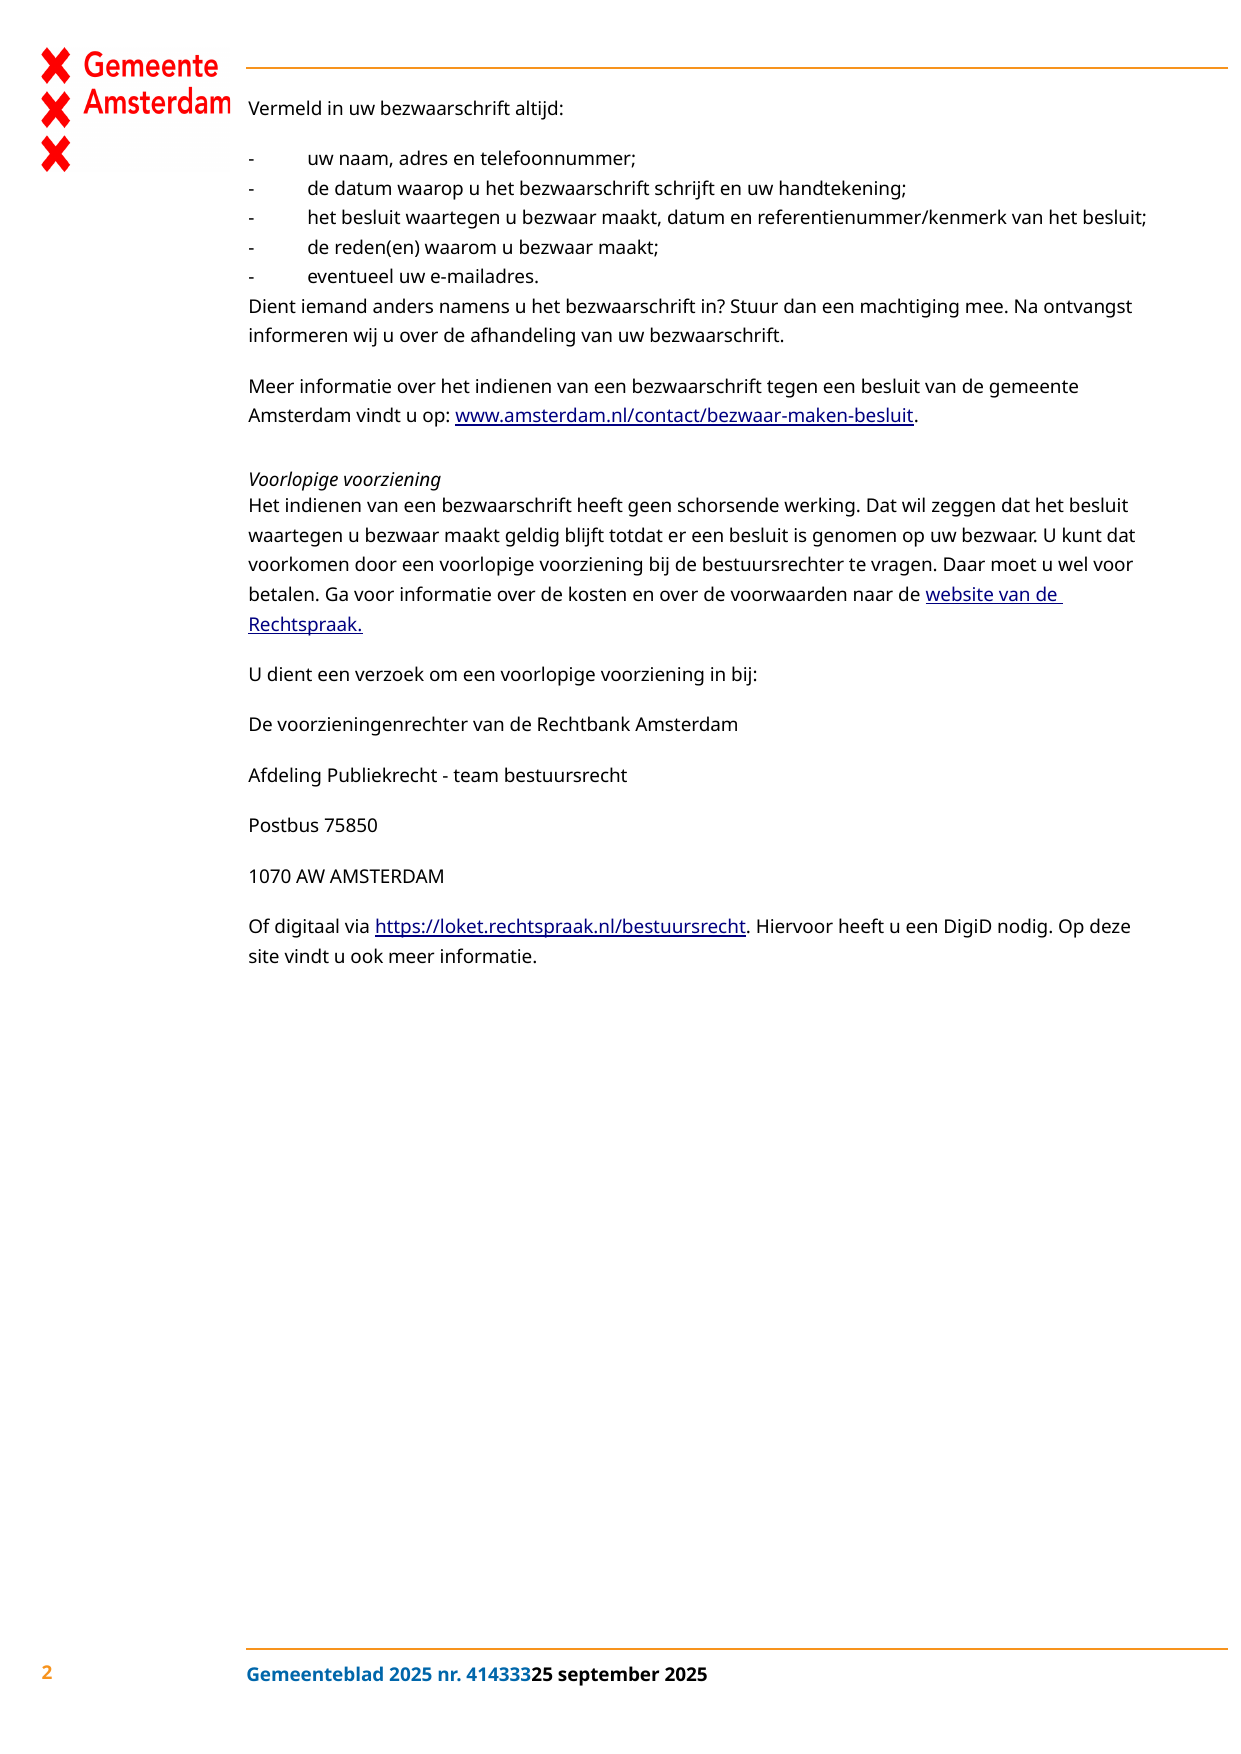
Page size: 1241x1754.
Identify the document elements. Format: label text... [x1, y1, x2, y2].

text Voorlopige voorziening [248, 467, 1152, 492]
text Dient iemand anders namens u het bezwaarschrift in? Stuur dan een machtiging mee. Na ontvangst informeren wij u over de afhandeling van uw bezwaarschrift. [248, 293, 1152, 348]
text Of digitaal via https://loket.rechtspraak.nl/bestuursrecht. Hiervoor heeft u een DigiD nodig. Op deze site vindt u ook meer informatie. [248, 913, 1152, 968]
list de reden(en) waarom u bezwaar maakt; [248, 234, 1152, 260]
text Afdeling Publiekrecht - team bestuursrecht [248, 762, 1152, 788]
list uw naam, adres en telefoonnummer; [248, 145, 1152, 171]
list het besluit waartegen u bezwaar maakt, datum en referentienummer/kenmerk van het besluit; [248, 204, 1152, 230]
text Meer informatie over het indienen van een bezwaarschrift tegen een besluit van de gemeente Amsterdam vindt u op: www.amsterdam.nl/contact/bezwaar-maken-besluit. [248, 373, 1152, 428]
text Vermeld in uw bezwaarschrift altijd: [248, 95, 1152, 121]
text Het indienen van een bezwaarschrift heeft geen schorsende werking. Dat wil zeggen dat het besluit waartegen u bezwaar maakt geldig blijft totdat er een besluit is genomen op uw bezwaar. U kunt dat voorkomen door een voorlopige voorziening bij de bestuursrechter te vragen. Daar moet u wel voor betalen. Ga voor informatie over de kosten en over de voorwaarden naar de website van de Rechtspraak. [248, 492, 1152, 636]
text 1070 AW AMSTERDAM [248, 863, 1152, 888]
picture [41, 47, 231, 172]
text U dient een verzoek om een voorlopige voorziening in bij: [248, 661, 1152, 687]
list de datum waarop u het bezwaarschrift schrijft en uw handtekening; [248, 175, 1152, 201]
list eventueel uw e-mailadres. [248, 263, 1152, 289]
text De voorzieningenrechter van de Rechtbank Amsterdam [248, 712, 1152, 737]
text Postbus 75850 [248, 812, 1152, 838]
